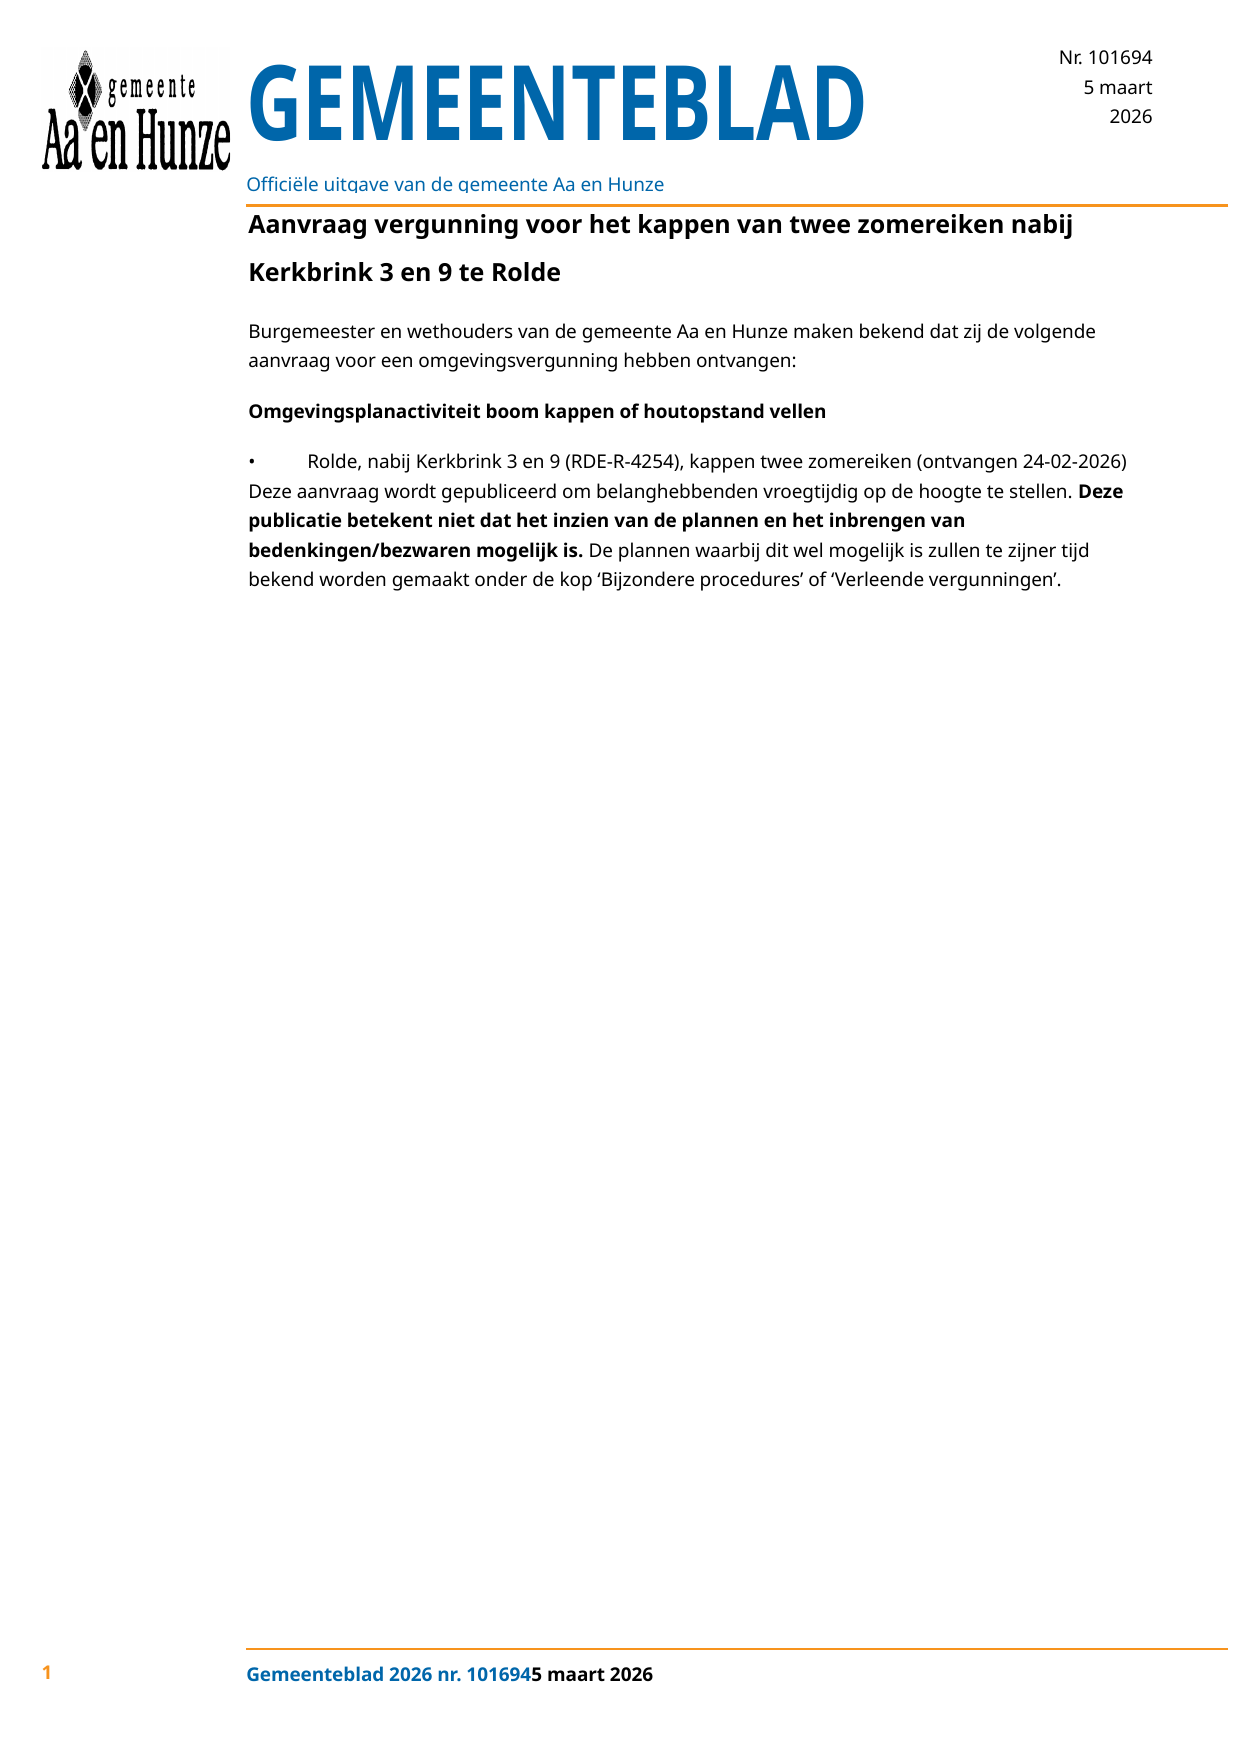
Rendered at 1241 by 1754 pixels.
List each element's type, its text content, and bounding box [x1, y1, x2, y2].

text Burgemeester en wethouders van de gemeente Aa en Hunze maken bekend dat zij de volgende aanvraag voor een omgevingsvergunning hebben ontvangen: [248, 318, 1152, 373]
text Omgevingsplanactiviteit boom kappen of houtopstand vellen [248, 398, 1152, 424]
text Aanvraag vergunning voor het kappen van twee zomereiken nabij Kerkbrink 3 en 9 te Rolde [248, 207, 1152, 288]
list Rolde, nabij Kerkbrink 3 en 9 (RDE-R-4254), kappen twee zomereiken (ontvangen 24-02-2026) [248, 448, 1152, 474]
text Deze aanvraag wordt gepubliceerd om belanghebbenden vroegtijdig op de hoogte te stellen. Deze publicatie betekent niet dat het inzien van de plannen en het inbrengen van bedenkingen/bezwaren mogelijk is. De plannen waarbij dit wel mogelijk is zullen te zijner tijd bekend worden gemaakt onder de kop ‘Bijzondere procedures’ of ‘Verleende vergunningen’. [248, 478, 1152, 592]
picture [41, 47, 231, 172]
